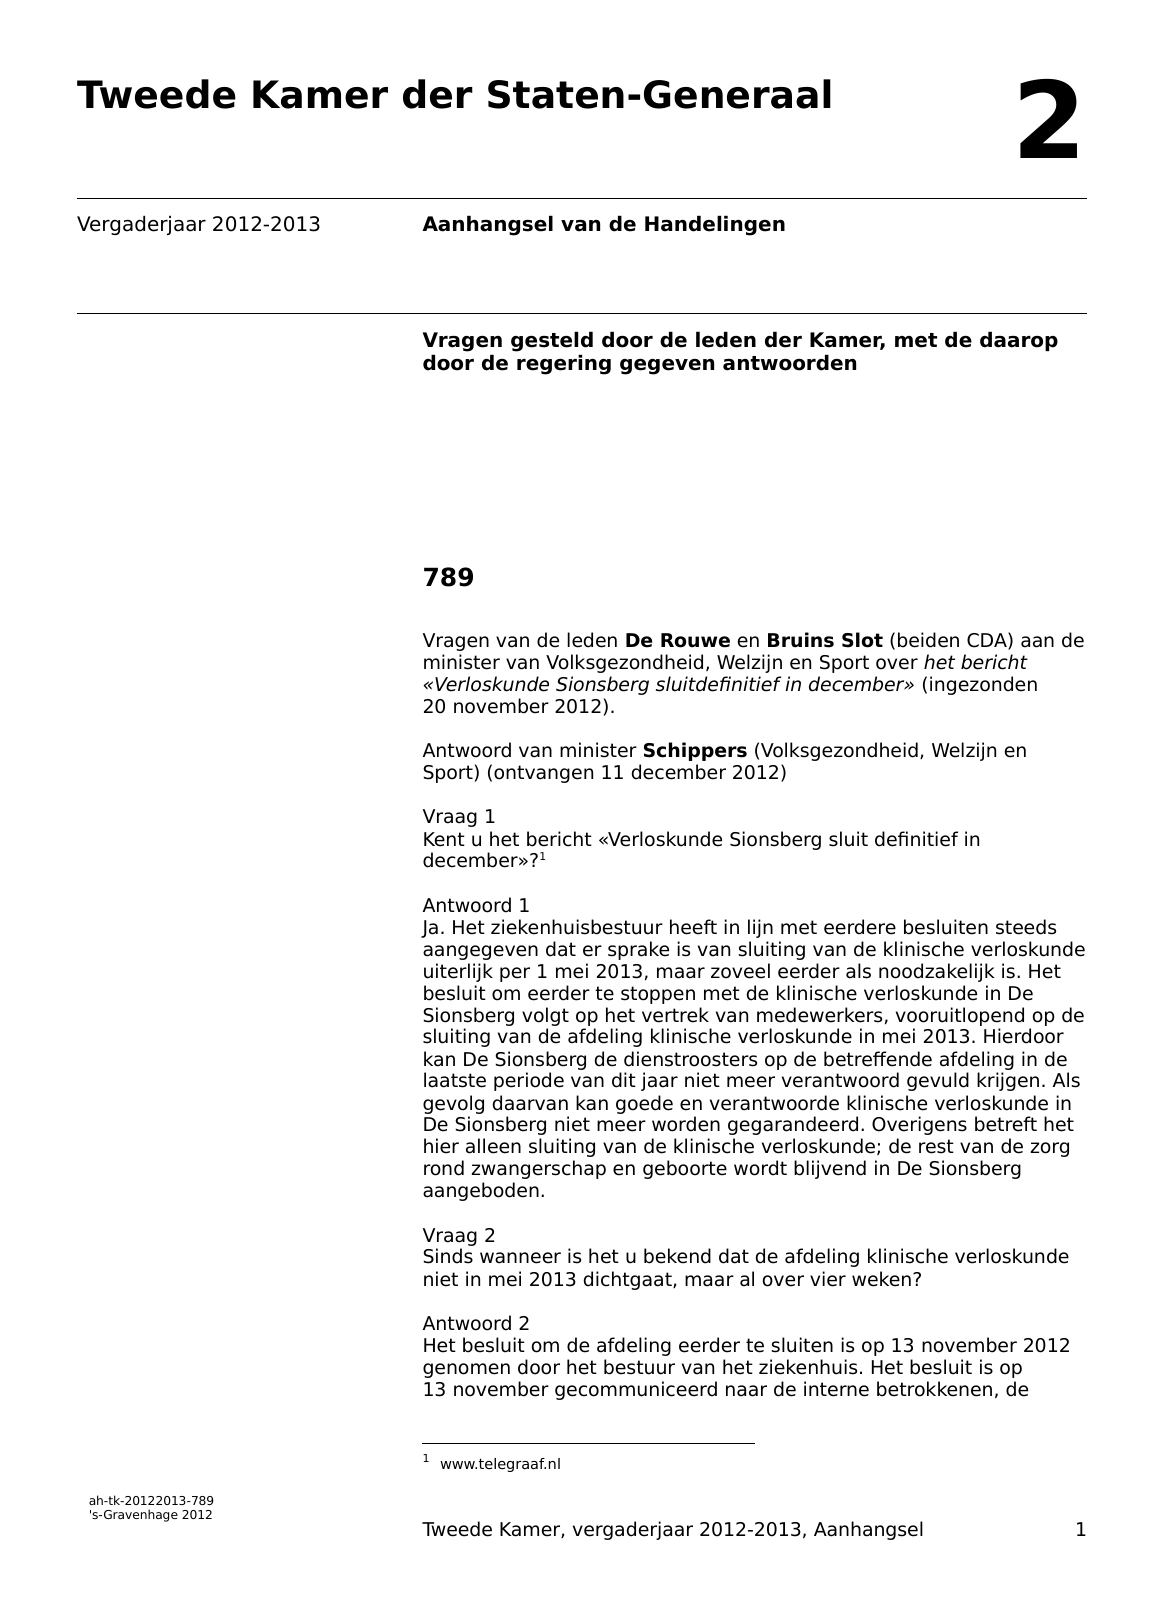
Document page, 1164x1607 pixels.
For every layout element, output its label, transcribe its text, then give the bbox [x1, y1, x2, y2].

text www.telegraaf.nl [422, 1452, 1087, 1474]
text Antwoord 1 [422, 894, 1087, 917]
table_cell Vergaderjaar 2012-2013 [77, 199, 422, 313]
text 's-Gravenhage 2012 [88, 1508, 323, 1522]
text Antwoord 2 [422, 1313, 1087, 1334]
table_cell Aanhangsel van de Handelingen [422, 199, 1087, 313]
text Vragen van de leden De Rouwe en Bruins Slot (beiden CDA) aan de minister van Volksgezondheid, Welzijn en Sport over het bericht «Verloskunde Sionsberg sluitdefinitief in december» (ingezonden 20 november 2012). [422, 630, 1087, 718]
table_header 2 [886, 59, 1087, 198]
text 789 [422, 563, 1087, 592]
table_cell [77, 314, 422, 375]
table_cell Vragen gesteld door de leden der Kamer, met de daarop door de regering gegeven antwoorden [422, 314, 1087, 375]
text Antwoord van minister Schippers (Volksgezondheid, Welzijn en Sport) (ontvangen 11 december 2012) [422, 740, 1087, 784]
text ah-tk-20122013-789 [88, 1494, 323, 1508]
text Vraag 2 [422, 1224, 1087, 1246]
text Sinds wanneer is het u bekend dat de afdeling klinische verloskunde niet in mei 2013 dichtgaat, maar al over vier weken? [422, 1246, 1087, 1290]
text Het besluit om de afdeling eerder te sluiten is op 13 november 2012 genomen door het bestuur van het ziekenhuis. Het besluit is op 13 november gecommuniceerd naar de interne betrokkenen, de [422, 1334, 1087, 1401]
text Ja. Het ziekenhuisbestuur heeft in lijn met eerdere besluiten steeds aangegeven dat er sprake is van sluiting van de klinische verloskunde uiterlijk per 1 mei 2013, maar zoveel eerder als noodzakelijk is. Het besluit om eerder te stoppen met de klinische verloskunde in De Sionsberg volgt op het vertrek van medewerkers, vooruitlopend op de sluiting van de afdeling klinische verloskunde in mei 2013. Hierdoor kan De Sionsberg de dienstroosters op de betreffende afdeling in de laatste periode van dit jaar niet meer verantwoord gevuld krijgen. Als gevolg daarvan kan goede en verantwoorde klinische verloskunde in De Sionsberg niet meer worden gegarandeerd. Overigens betreft het hier alleen sluiting van de klinische verloskunde; de rest van de zorg rond zwangerschap en geboorte wordt blijvend in De Sionsberg aangeboden. [422, 917, 1087, 1202]
table_header Tweede Kamer der Staten-Generaal [77, 59, 886, 198]
text Vraag 1 [422, 806, 1087, 828]
text Kent u het bericht «Verloskunde Sionsberg sluit definitief in december»? [422, 828, 1087, 872]
